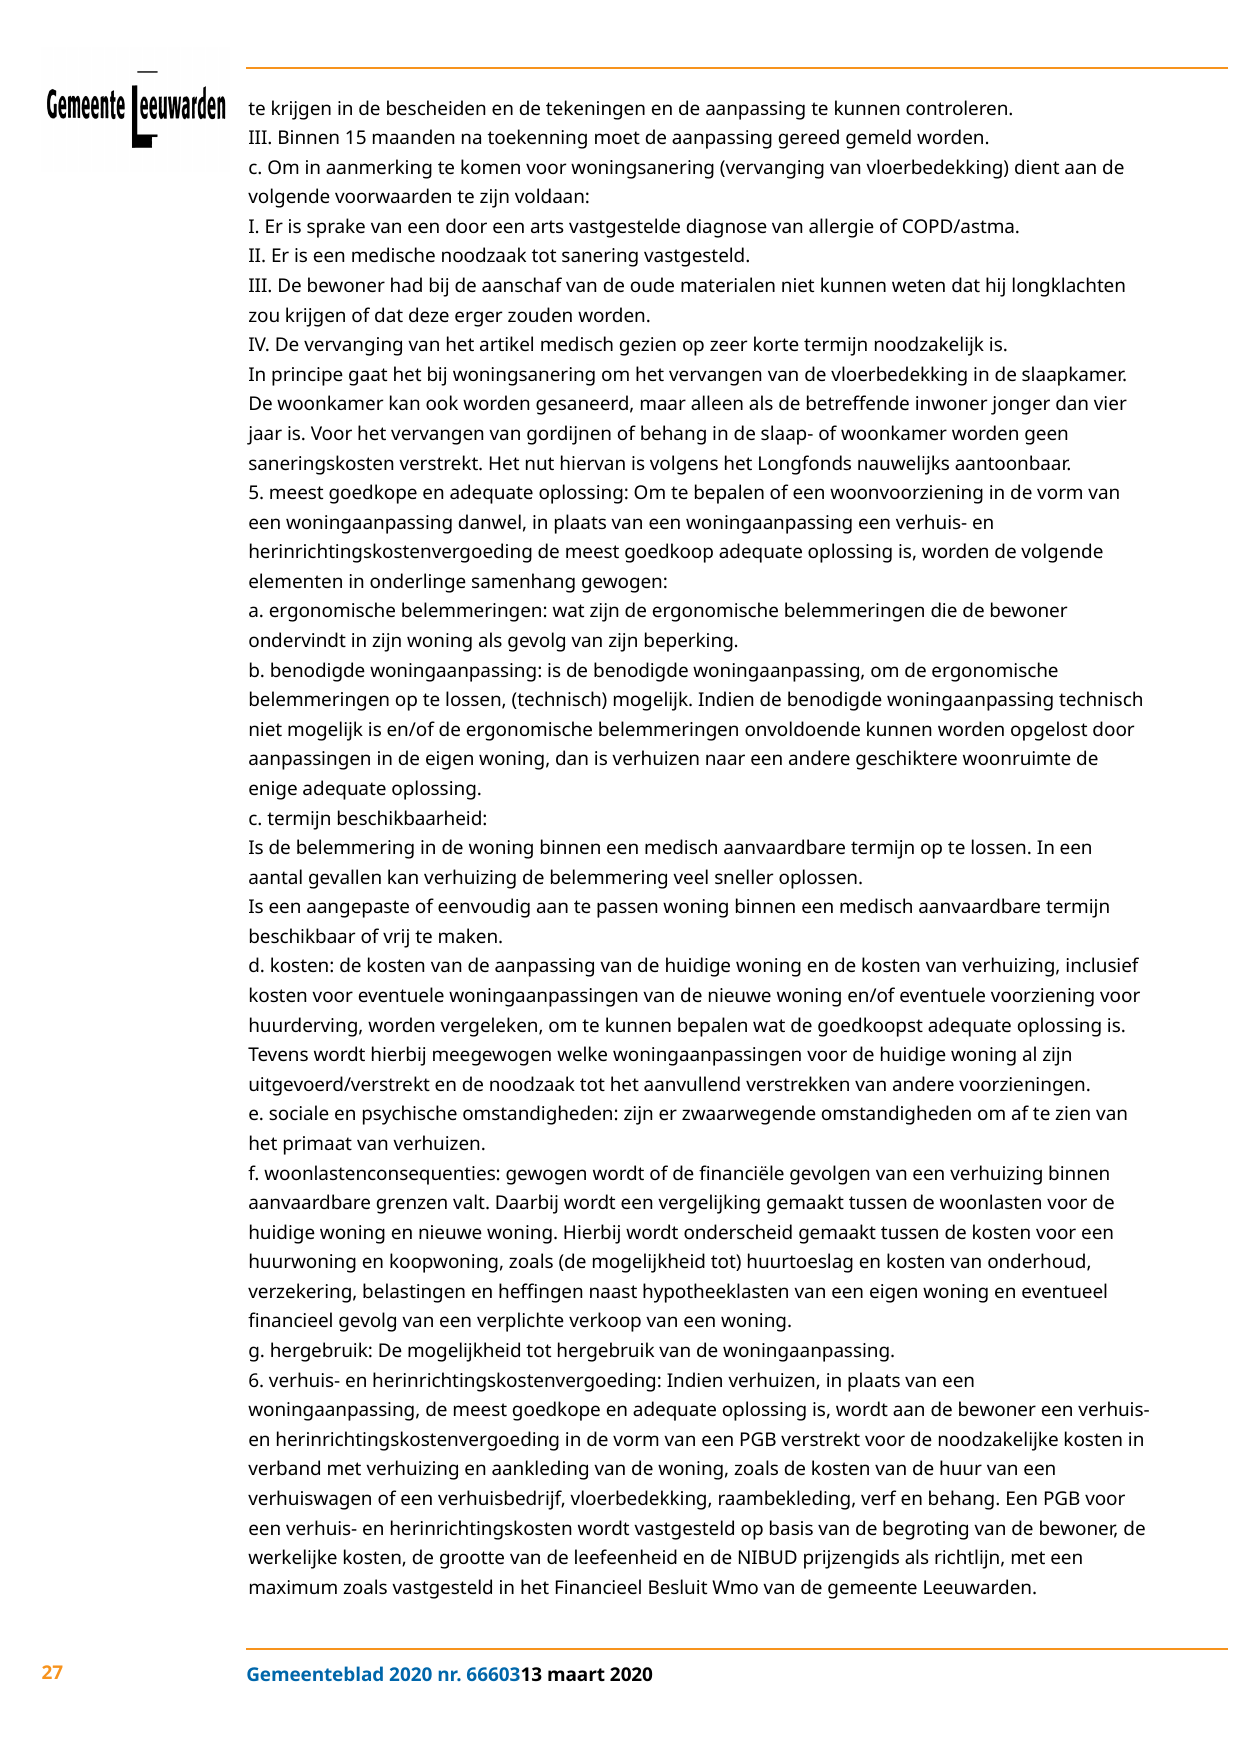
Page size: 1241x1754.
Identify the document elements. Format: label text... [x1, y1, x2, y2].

text I. Er is sprake van een door een arts vastgestelde diagnose van allergie of COPD/astma. [248, 213, 1152, 239]
text De woonkamer kan ook worden gesaneerd, maar alleen als de betreffende inwoner jonger dan vier jaar is. Voor het vervangen van gordijnen of behang in de slaap- of woonkamer worden geen saneringskosten verstrekt. Het nut hiervan is volgens het Longfonds nauwelijks aantoonbaar. [248, 391, 1152, 476]
text d. kosten: de kosten van de aanpassing van de huidige woning en de kosten van verhuizing, inclusief kosten voor eventuele woningaanpassingen van de nieuwe woning en/of eventuele voorziening voor huurderving, worden vergeleken, om te kunnen bepalen wat de goedkoopst adequate oplossing is. Tevens wordt hierbij meegewogen welke woningaanpassingen voor de huidige woning al zijn uitgevoerd/verstrekt en de noodzaak tot het aanvullend verstrekken van andere voorzieningen. [248, 953, 1152, 1097]
picture [41, 47, 231, 172]
text a. ergonomische belemmeringen: wat zijn de ergonomische belemmeringen die de bewoner ondervindt in zijn woning als gevolg van zijn beperking. [248, 598, 1152, 653]
text II. Er is een medische noodzaak tot sanering vastgesteld. [248, 243, 1152, 268]
text te krijgen in de bescheiden en de tekeningen en de aanpassing te kunnen controleren. [248, 95, 1152, 121]
text c. Om in aanmerking te komen voor woningsanering (vervanging van vloerbedekking) dient aan de volgende voorwaarden te zijn voldaan: [248, 154, 1152, 209]
text g. hergebruik: De mogelijkheid tot hergebruik van de woningaanpassing. [248, 1337, 1152, 1363]
text Is een aangepaste of eenvoudig aan te passen woning binnen een medisch aanvaardbare termijn beschikbaar of vrij te maken. [248, 893, 1152, 949]
text b. benodigde woningaanpassing: is de benodigde woningaanpassing, om de ergonomische belemmeringen op te lossen, (technisch) mogelijk. Indien de benodigde woningaanpassing technisch niet mogelijk is en/of de ergonomische belemmeringen onvoldoende kunnen worden opgelost door aanpassingen in de eigen woning, dan is verhuizen naar een andere geschiktere woonruimte de enige adequate oplossing. [248, 657, 1152, 801]
text IV. De vervanging van het artikel medisch gezien op zeer korte termijn noodzakelijk is. [248, 331, 1152, 357]
text III. Binnen 15 maanden na toekenning moet de aanpassing gereed gemeld worden. [248, 124, 1152, 150]
text 6. verhuis- en herinrichtingskostenvergoeding: Indien verhuizen, in plaats van een woningaanpassing, de meest goedkope en adequate oplossing is, wordt aan de bewoner een verhuis- en herinrichtingskostenvergoeding in de vorm van een PGB verstrekt voor de noodzakelijke kosten in verband met verhuizing en aankleding van de woning, zoals de kosten van de huur van een verhuiswagen of een verhuisbedrijf, vloerbedekking, raambekleding, verf en behang. Een PGB voor een verhuis- en herinrichtingskosten wordt vastgesteld op basis van de begroting van de bewoner, de werkelijke kosten, de grootte van de leefeenheid en de NIBUD prijzengids als richtlijn, met een maximum zoals vastgesteld in het Financieel Besluit Wmo van de gemeente Leeuwarden. [248, 1367, 1152, 1600]
text e. sociale en psychische omstandigheden: zijn er zwaarwegende omstandigheden om af te zien van het primaat van verhuizen. [248, 1101, 1152, 1156]
text f. woonlastenconsequenties: gewogen wordt of de financiële gevolgen van een verhuizing binnen aanvaardbare grenzen valt. Daarbij wordt een vergelijking gemaakt tussen de woonlasten voor de huidige woning en nieuwe woning. Hierbij wordt onderscheid gemaakt tussen de kosten voor een huurwoning en koopwoning, zoals (de mogelijkheid tot) huurtoeslag en kosten van onderhoud, verzekering, belastingen en heffingen naast hypotheeklasten van een eigen woning en eventueel financieel gevolg van een verplichte verkoop van een woning. [248, 1160, 1152, 1333]
text 5. meest goedkope en adequate oplossing: Om te bepalen of een woonvoorziening in de vorm van een woningaanpassing danwel, in plaats van een woningaanpassing een verhuis- en herinrichtingskostenvergoeding de meest goedkoop adequate oplossing is, worden de volgende elementen in onderlinge samenhang gewogen: [248, 479, 1152, 594]
text In principe gaat het bij woningsanering om het vervangen van de vloerbedekking in de slaapkamer. [248, 361, 1152, 387]
text c. termijn beschikbaarheid: [248, 805, 1152, 831]
text III. De bewoner had bij de aanschaf van de oude materialen niet kunnen weten dat hij longklachten zou krijgen of dat deze erger zouden worden. [248, 272, 1152, 328]
text Is de belemmering in de woning binnen een medisch aanvaardbare termijn op te lossen. In een aantal gevallen kan verhuizing de belemmering veel sneller oplossen. [248, 834, 1152, 890]
